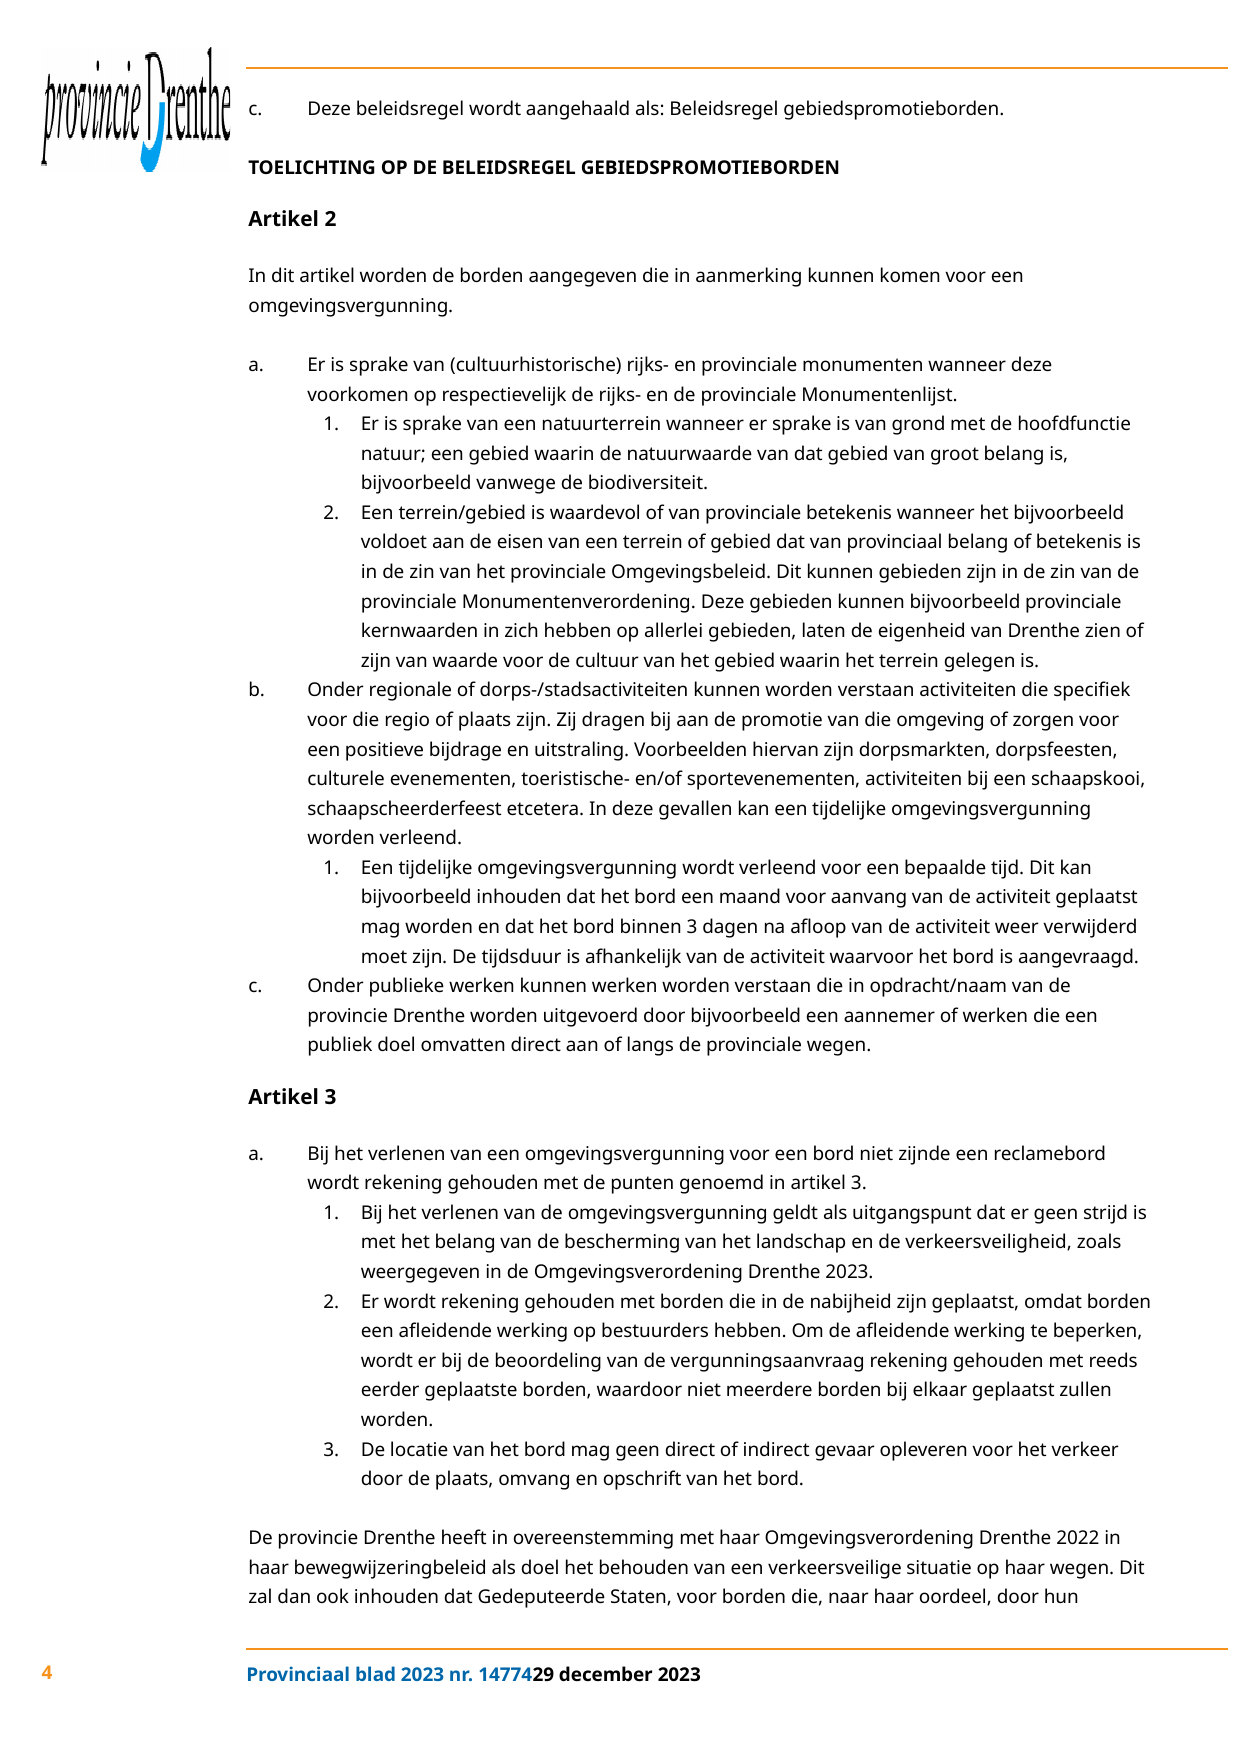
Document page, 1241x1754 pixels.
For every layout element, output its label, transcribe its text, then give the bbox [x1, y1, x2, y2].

text De provincie Drenthe heeft in overeenstemming met haar Omgevingsverordening Drenthe 2022 in haar bewegwijzeringbeleid als doel het behouden van een verkeersveilige situatie op haar wegen. Dit zal dan ook inhouden dat Gedeputeerde Staten, voor borden die, naar haar oordeel, door hun [248, 1524, 1152, 1609]
text Artikel 2 [248, 204, 1152, 233]
text Artikel 3 [248, 1082, 1152, 1110]
list Onder regionale of dorps-/stadsactiviteiten kunnen worden verstaan activiteiten die specifiek voor die regio of plaats zijn. Zij dragen bij aan de promotie van die omgeving of zorgen voor een positieve bijdrage en uitstraling. Voorbeelden hiervan zijn dorpsmarkten, dorpsfeesten, culturele evenementen, toeristische- en/of sportevenementen, activiteiten bij een schaapskooi, schaapscheerderfeest etcetera. In deze gevallen kan een tijdelijke omgevingsvergunning worden verleend. [248, 677, 1152, 850]
list Een terrein/gebied is waardevol of van provinciale betekenis wanneer het bijvoorbeeld voldoet aan de eisen van een terrein of gebied dat van provinciaal belang of betekenis is in de zin van het provinciale Omgevingsbeleid. Dit kunnen gebieden zijn in de zin van de provinciale Monumentenverordening. Deze gebieden kunnen bijvoorbeeld provinciale kernwaarden in zich hebben op allerlei gebieden, laten de eigenheid van Drenthe zien of zijn van waarde voor de cultuur van het gebied waarin het terrein gelegen is. [323, 499, 1152, 673]
picture [41, 47, 231, 172]
list Bij het verlenen van de omgevingsvergunning geldt als uitgangspunt dat er geen strijd is met het belang van de bescherming van het landschap en de verkeersveiligheid, zoals weergegeven in de Omgevingsverordening Drenthe 2023. [323, 1199, 1152, 1284]
text TOELICHTING OP DE BELEIDSREGEL GEBIEDSPROMOTIEBORDEN [248, 154, 1152, 180]
list Er is sprake van (cultuurhistorische) rijks- en provinciale monumenten wanneer deze voorkomen op respectievelijk de rijks- en de provinciale Monumentenlijst. [248, 351, 1152, 406]
list Er wordt rekening gehouden met borden die in de nabijheid zijn geplaatst, omdat borden een afleidende werking op bestuurders hebben. Om de afleidende werking te beperken, wordt er bij de beoordeling van de vergunningsaanvraag rekening gehouden met reeds eerder geplaatste borden, waardoor niet meerdere borden bij elkaar geplaatst zullen worden. [323, 1288, 1152, 1432]
list Er is sprake van een natuurterrein wanneer er sprake is van grond met de hoofdfunctie natuur; een gebied waarin de natuurwaarde van dat gebied van groot belang is, bijvoorbeeld vanwege de biodiversiteit. [323, 410, 1152, 495]
text In dit artikel worden de borden aangegeven die in aanmerking kunnen komen voor een omgevingsvergunning. [248, 262, 1152, 318]
list Bij het verlenen van een omgevingsvergunning voor een bord niet zijnde een reclamebord wordt rekening gehouden met de punten genoemd in artikel 3. [248, 1140, 1152, 1195]
list Een tijdelijke omgevingsvergunning wordt verleend voor een bepaalde tijd. Dit kan bijvoorbeeld inhouden dat het bord een maand voor aanvang van de activiteit geplaatst mag worden en dat het bord binnen 3 dagen na afloop van de activiteit weer verwijderd moet zijn. De tijdsduur is afhankelijk van de activiteit waarvoor het bord is aangevraagd. [323, 854, 1152, 968]
list De locatie van het bord mag geen direct of indirect gevaar opleveren voor het verkeer door de plaats, omvang en opschrift van het bord. [323, 1436, 1152, 1491]
list Deze beleidsregel wordt aangehaald als: Beleidsregel gebiedspromotieborden. [248, 95, 1152, 121]
list Onder publieke werken kunnen werken worden verstaan die in opdracht/naam van de provincie Drenthe worden uitgevoerd door bijvoorbeeld een aannemer of werken die een publiek doel omvatten direct aan of langs de provinciale wegen. [248, 972, 1152, 1057]
